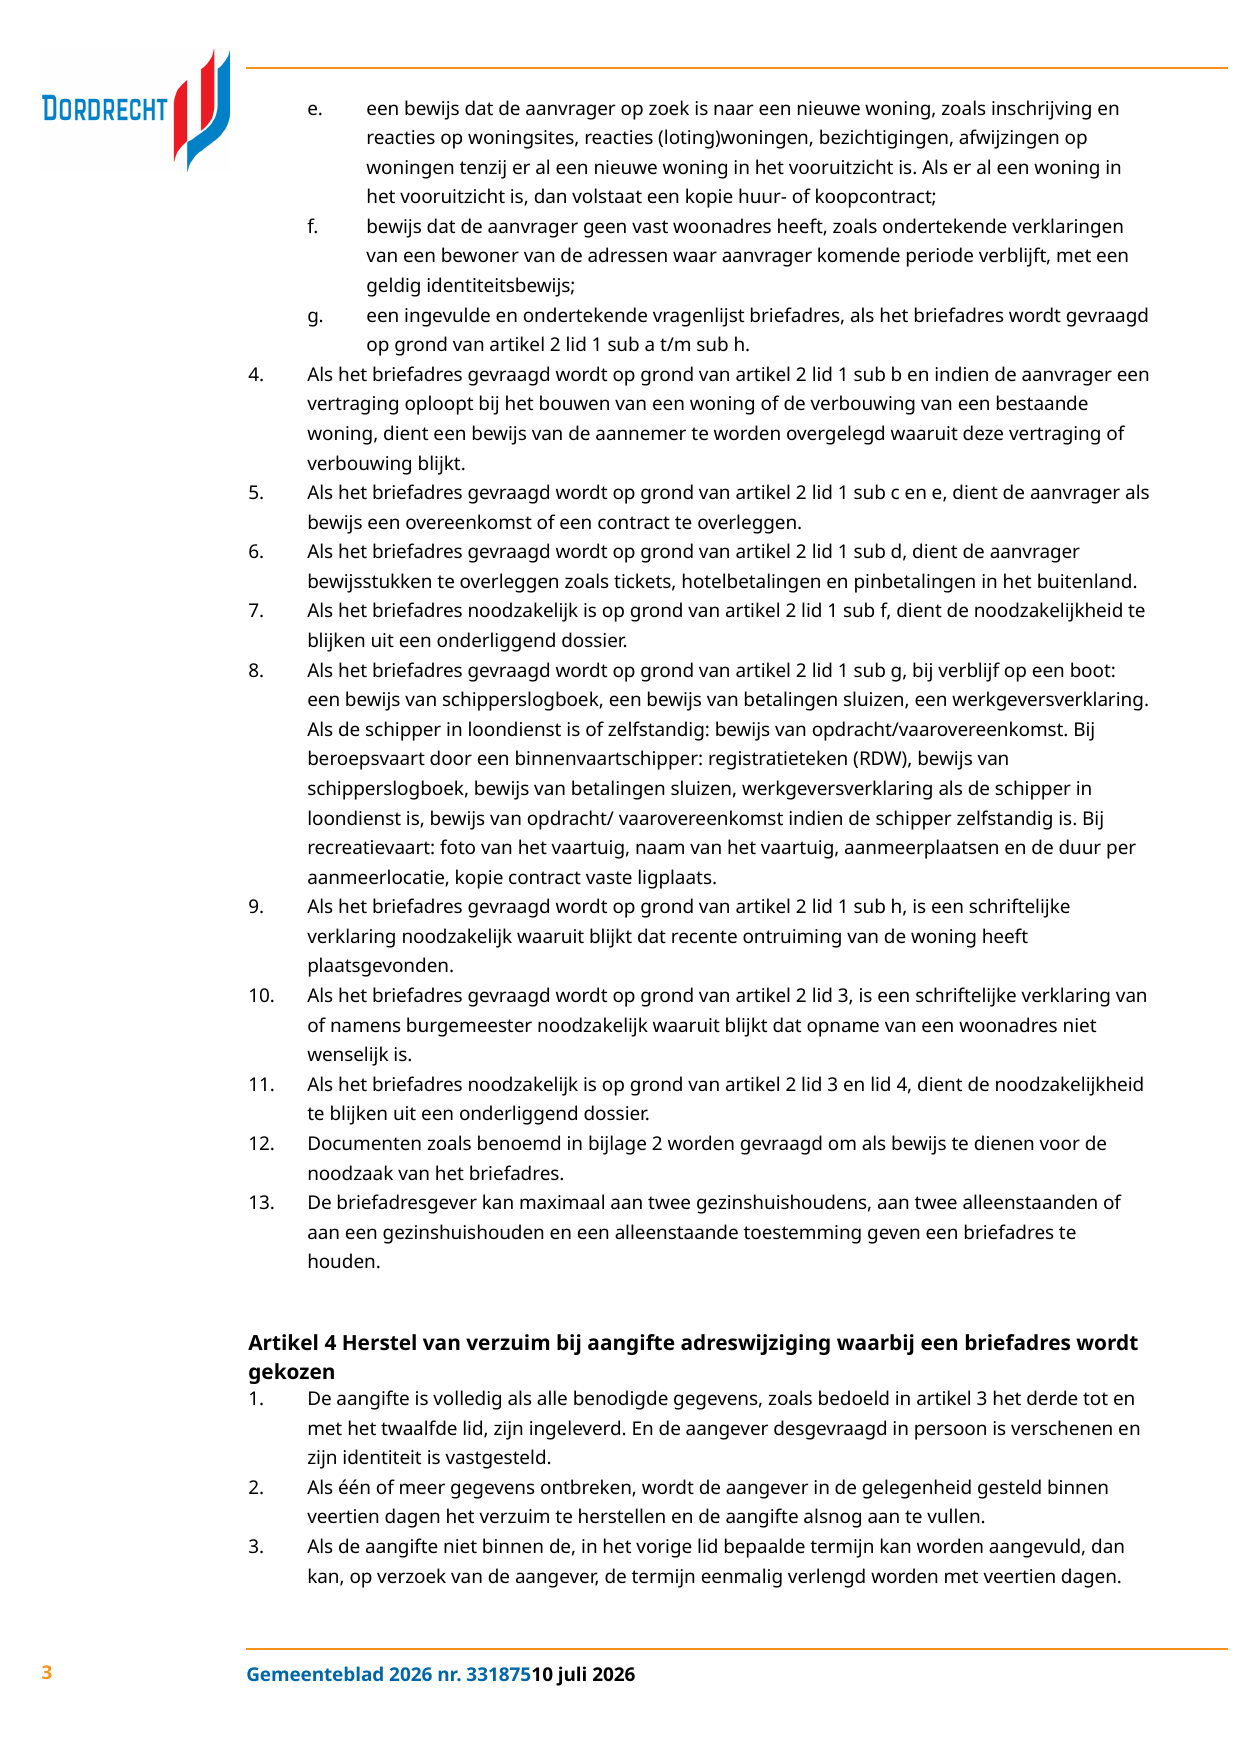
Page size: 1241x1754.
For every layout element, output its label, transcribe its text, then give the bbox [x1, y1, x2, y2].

list Als het briefadres noodzakelijk is op grond van artikel 2 lid 1 sub f, dient de noodzakelijkheid te blijken uit een onderliggend dossier. [248, 598, 1152, 653]
list De briefadresgever kan maximaal aan twee gezinshuishoudens, aan twee alleenstaanden of aan een gezinshuishouden en een alleenstaande toestemming geven een briefadres te houden. [248, 1189, 1152, 1274]
list een bewijs dat de aanvrager op zoek is naar een nieuwe woning, zoals inschrijving en reacties op woningsites, reacties (loting)woningen, bezichtigingen, afwijzingen op woningen tenzij er al een nieuwe woning in het vooruitzicht is. Als er al een woning in het vooruitzicht is, dan volstaat een kopie huur- of koopcontract; [307, 95, 1152, 209]
list Documenten zoals benoemd in bijlage 2 worden gevraagd om als bewijs te dienen voor de noodzaak van het briefadres. [248, 1130, 1152, 1186]
list Als het briefadres gevraagd wordt op grond van artikel 2 lid 1 sub c en e, dient de aanvrager als bewijs een overeenkomst of een contract te overleggen. [248, 479, 1152, 535]
list Als één of meer gegevens ontbreken, wordt de aangever in de gelegenheid gesteld binnen veertien dagen het verzuim te herstellen en de aangifte alsnog aan te vullen. [248, 1474, 1152, 1529]
list Als het briefadres noodzakelijk is op grond van artikel 2 lid 3 en lid 4, dient de noodzakelijkheid te blijken uit een onderliggend dossier. [248, 1071, 1152, 1126]
list Als het briefadres gevraagd wordt op grond van artikel 2 lid 3, is een schriftelijke verklaring van of namens burgemeester noodzakelijk waaruit blijkt dat opname van een woonadres niet wenselijk is. [248, 982, 1152, 1067]
text Artikel 4 Herstel van verzuim bij aangifte adreswijziging waarbij een briefadres wordt gekozen [248, 1328, 1152, 1385]
list bewijs dat de aanvrager geen vast woonadres heeft, zoals ondertekende verklaringen van een bewoner van de adressen waar aanvrager komende periode verblijft, met een geldig identiteitsbewijs; [307, 213, 1152, 298]
list Als het briefadres gevraagd wordt op grond van artikel 2 lid 1 sub h, is een schriftelijke verklaring noodzakelijk waaruit blijkt dat recente ontruiming van de woning heeft plaatsgevonden. [248, 893, 1152, 978]
list De aangifte is volledig als alle benodigde gegevens, zoals bedoeld in artikel 3 het derde tot en met het twaalfde lid, zijn ingeleverd. En de aangever desgevraagd in persoon is verschenen en zijn identiteit is vastgesteld. [248, 1385, 1152, 1470]
list Als het briefadres gevraagd wordt op grond van artikel 2 lid 1 sub g, bij verblijf op een boot: een bewijs van schipperslogboek, een bewijs van betalingen sluizen, een werkgeversverklaring. Als de schipper in loondienst is of zelfstandig: bewijs van opdracht/vaarovereenkomst. Bij beroepsvaart door een binnenvaartschipper: registratieteken (RDW), bewijs van schipperslogboek, bewijs van betalingen sluizen, werkgeversverklaring als de schipper in loondienst is, bewijs van opdracht/ vaarovereenkomst indien de schipper zelfstandig is. Bij recreatievaart: foto van het vaartuig, naam van het vaartuig, aanmeerplaatsen en de duur per aanmeerlocatie, kopie contract vaste ligplaats. [248, 657, 1152, 890]
list een ingevulde en ondertekende vragenlijst briefadres, als het briefadres wordt gevraagd op grond van artikel 2 lid 1 sub a t/m sub h. [307, 302, 1152, 357]
list Als het briefadres gevraagd wordt op grond van artikel 2 lid 1 sub d, dient de aanvrager bewijsstukken te overleggen zoals tickets, hotelbetalingen en pinbetalingen in het buitenland. [248, 538, 1152, 594]
list Als het briefadres gevraagd wordt op grond van artikel 2 lid 1 sub b en indien de aanvrager een vertraging oploopt bij het bouwen van een woning of de verbouwing van een bestaande woning, dient een bewijs van de aannemer te worden overgelegd waaruit deze vertraging of verbouwing blijkt. [248, 361, 1152, 476]
list Als de aangifte niet binnen de, in het vorige lid bepaalde termijn kan worden aangevuld, dan kan, op verzoek van de aangever, de termijn eenmalig verlengd worden met veertien dagen. [248, 1533, 1152, 1589]
picture [41, 47, 231, 172]
